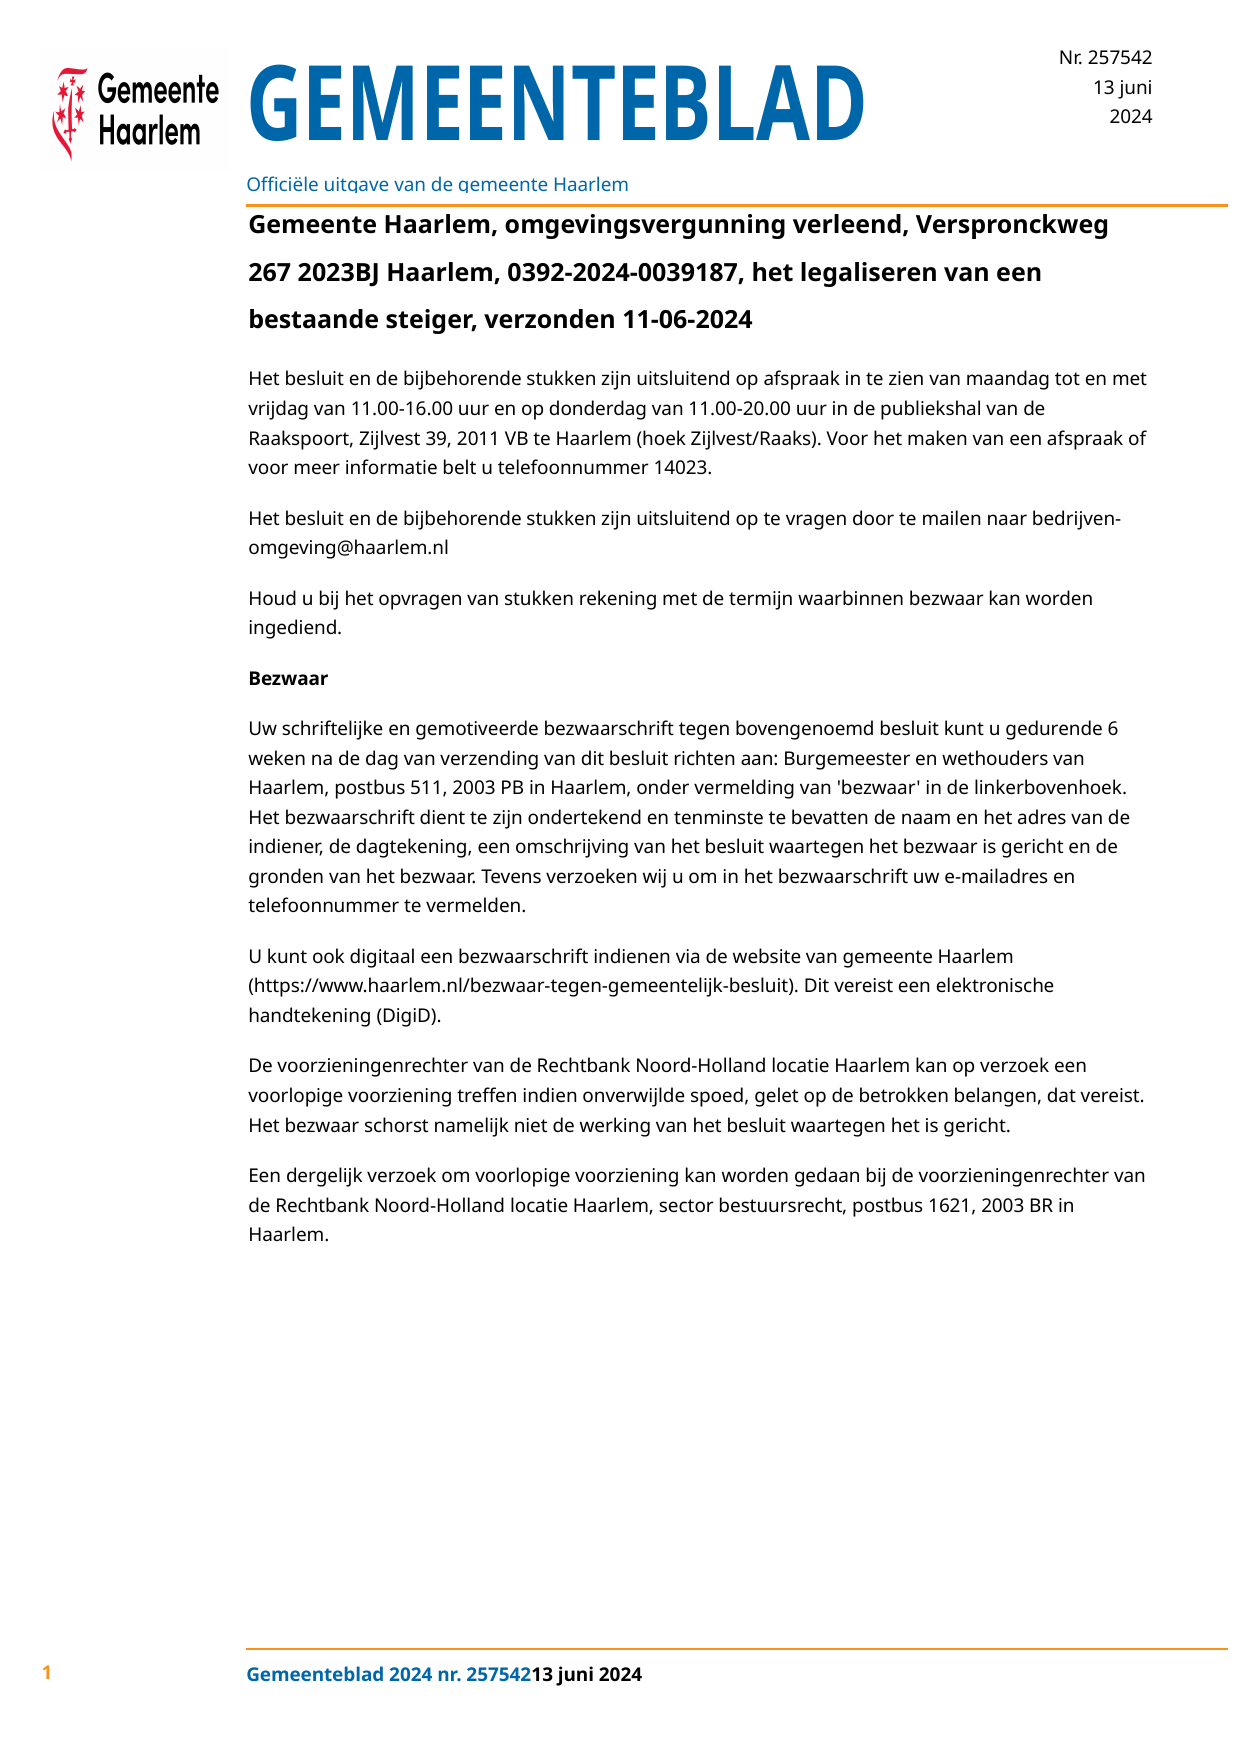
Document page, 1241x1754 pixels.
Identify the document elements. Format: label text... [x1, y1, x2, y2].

text Gemeente Haarlem, omgevingsvergunning verleend, Verspronckweg 267 2023BJ Haarlem, 0392-2024-0039187, het legaliseren van een bestaande steiger, verzonden 11-06-2024 [248, 207, 1152, 336]
text De voorzieningenrechter van de Rechtbank Noord-Holland locatie Haarlem kan op verzoek een voorlopige voorziening treffen indien onverwijlde spoed, gelet op de betrokken belangen, dat vereist. Het bezwaar schorst namelijk niet de werking van het besluit waartegen het is gericht. [248, 1053, 1152, 1137]
text Een dergelijk verzoek om voorlopige voorziening kan worden gedaan bij de voorzieningenrechter van de Rechtbank Noord-Holland locatie Haarlem, sector bestuursrecht, postbus 1621, 2003 BR in Haarlem. [248, 1162, 1152, 1247]
text U kunt ook digitaal een bezwaarschrift indienen via de website van gemeente Haarlem (https://www.haarlem.nl/bezwaar-tegen-gemeentelijk-besluit). Dit vereist een elektronische handtekening (DigiD). [248, 943, 1152, 1028]
text Houd u bij het opvragen van stukken rekening met de termijn waarbinnen bezwaar kan worden ingediend. [248, 585, 1152, 640]
text Bezwaar [248, 665, 1152, 690]
text Het besluit en de bijbehorende stukken zijn uitsluitend op te vragen door te mailen naar bedrijven-omgeving@haarlem.nl [248, 505, 1152, 560]
text Het besluit en de bijbehorende stukken zijn uitsluitend op afspraak in te zien van maandag tot en met vrijdag van 11.00-16.00 uur en op donderdag van 11.00-20.00 uur in de publiekshal van de Raakspoort, Zijlvest 39, 2011 VB te Haarlem (hoek Zijlvest/Raaks). Voor het maken van een afspraak of voor meer informatie belt u telefoonnummer 14023. [248, 366, 1152, 480]
picture [41, 47, 231, 172]
text Uw schriftelijke en gemotiveerde bezwaarschrift tegen bovengenoemd besluit kunt u gedurende 6 weken na de dag van verzending van dit besluit richten aan: Burgemeester en wethouders van Haarlem, postbus 511, 2003 PB in Haarlem, onder vermelding van 'bezwaar' in de linkerbovenhoek. Het bezwaarschrift dient te zijn ondertekend en tenminste te bevatten de naam en het adres van de indiener, de dagtekening, een omschrijving van het besluit waartegen het bezwaar is gericht en de gronden van het bezwaar. Tevens verzoeken wij u om in het bezwaarschrift uw e-mailadres en telefoonnummer te vermelden. [248, 715, 1152, 918]
